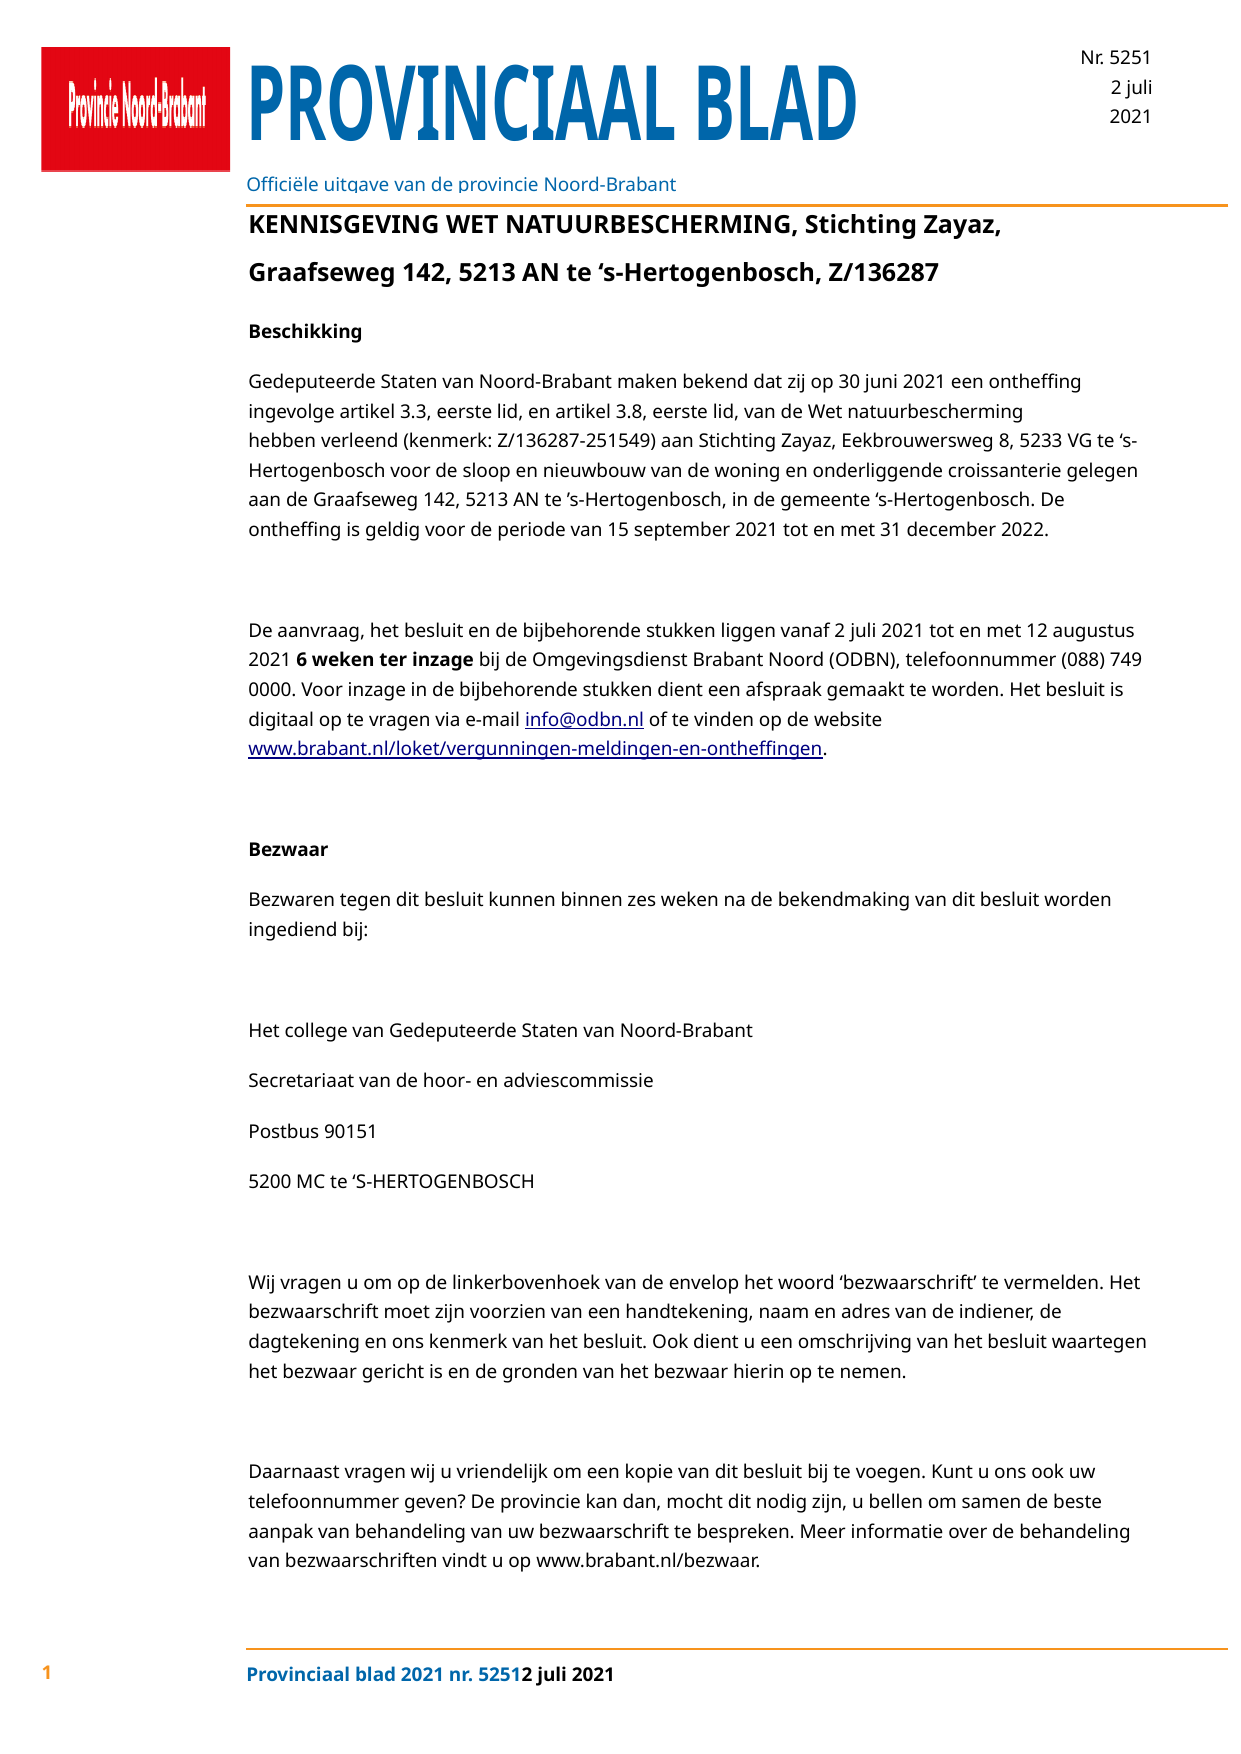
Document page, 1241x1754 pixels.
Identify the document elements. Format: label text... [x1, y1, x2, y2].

text Bezwaar [248, 836, 1152, 862]
text Wij vragen u om op de linkerbovenhoek van de envelop het woord ‘bezwaarschrift’ te vermelden. Het bezwaarschrift moet zijn voorzien van een handtekening, naam en adres van de indiener, de dagtekening en ons kenmerk van het besluit. Ook dient u een omschrijving van het besluit waartegen het bezwaar gericht is en de gronden van het bezwaar hierin op te nemen. [248, 1269, 1152, 1384]
text Secretariaat van de hoor- en adviescommissie [248, 1067, 1152, 1093]
text Postbus 90151 [248, 1118, 1152, 1144]
picture [41, 47, 231, 172]
text De aanvraag, het besluit en de bijbehorende stukken liggen vanaf 2 juli 2021 tot en met 12 augustus 2021 6 weken ter inzage bij de Omgevingsdienst Brabant Noord (ODBN), telefoonnummer (088) 749 0000. Voor inzage in de bijbehorende stukken dient een afspraak gemaakt te worden. Het besluit is digitaal op te vragen via e-mail info@odbn.nl of te vinden op de website www.brabant.nl/loket/vergunningen-meldingen-en-ontheffingen. [248, 617, 1152, 761]
text Beschikking [248, 318, 1152, 344]
text Bezwaren tegen dit besluit kunnen binnen zes weken na de bekendmaking van dit besluit worden ingediend bij: [248, 887, 1152, 942]
text KENNISGEVING WET NATUURBESCHERMING, Stichting Zayaz, Graafseweg 142, 5213 AN te ‘s-Hertogenbosch, Z/136287 [248, 207, 1152, 288]
text Het college van Gedeputeerde Staten van Noord-Brabant [248, 1017, 1152, 1043]
text Gedeputeerde Staten van Noord-Brabant maken bekend dat zij op 30 juni 2021 een ontheffing ingevolge artikel 3.3, eerste lid, en artikel 3.8, eerste lid, van de Wet natuurbescherming hebben verleend (kenmerk: Z/136287-251549) aan Stichting Zayaz, Eekbrouwersweg 8, 5233 VG te ‘s-Hertogenbosch voor de sloop en nieuwbouw van de woning en onderliggende croissanterie gelegen aan de Graafseweg 142, 5213 AN te ’s-Hertogenbosch, in de gemeente ‘s-Hertogenbosch. De ontheffing is geldig voor de periode van 15 september 2021 tot en met 31 december 2022. [248, 368, 1152, 542]
text 5200 MC te ‘S‑HERTOGENBOSCH [248, 1168, 1152, 1194]
text Daarnaast vragen wij u vriendelijk om een kopie van dit besluit bij te voegen. Kunt u ons ook uw telefoonnummer geven? De provincie kan dan, mocht dit nodig zijn, u bellen om samen de beste aanpak van behandeling van uw bezwaarschrift te bespreken. Meer informatie over de behandeling van bezwaarschriften vindt u op www.brabant.nl/bezwaar. [248, 1459, 1152, 1573]
